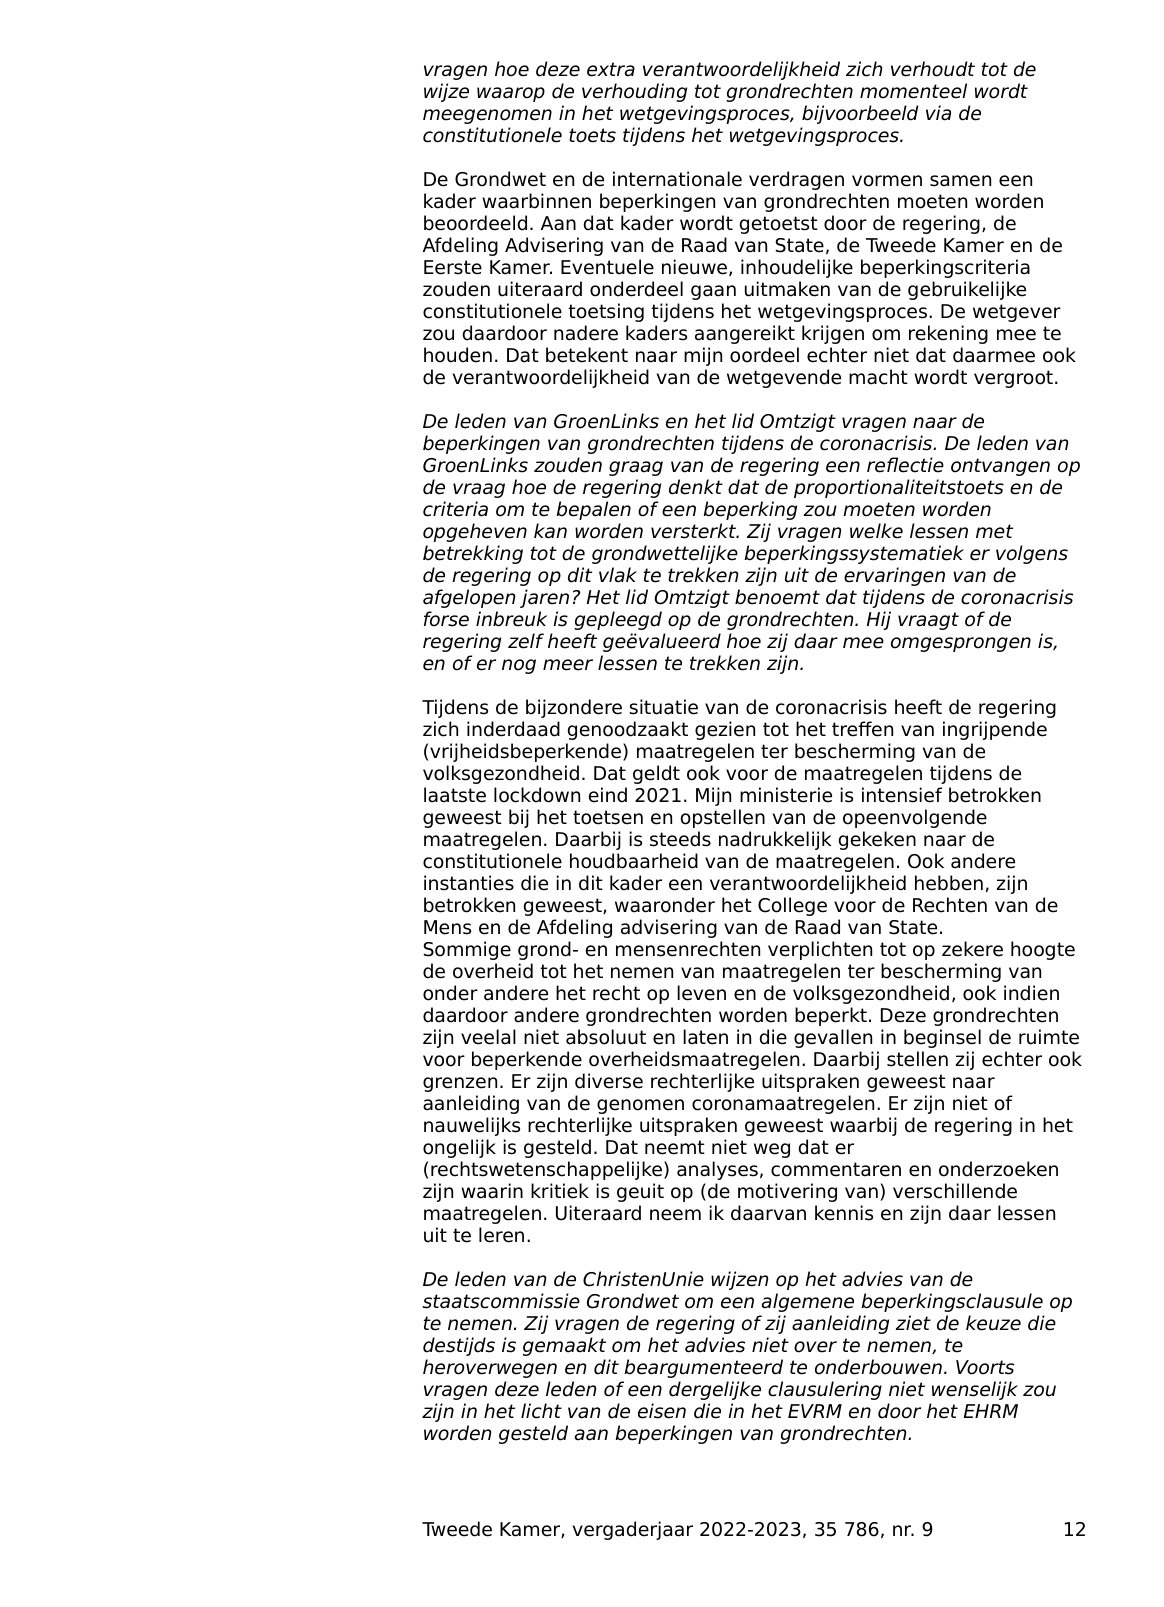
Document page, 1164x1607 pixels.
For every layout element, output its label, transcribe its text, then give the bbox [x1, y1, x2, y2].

text De leden van GroenLinks en het lid Omtzigt vragen naar de beperkingen van grondrechten tijdens de coronacrisis. De leden van GroenLinks zouden graag van de regering een reflectie ontvangen op de vraag hoe de regering denkt dat de proportionaliteitstoets en de criteria om te bepalen of een beperking zou moeten worden opgeheven kan worden versterkt. Zij vragen welke lessen met betrekking tot de grondwettelijke beperkingssystematiek er volgens de regering op dit vlak te trekken zijn uit de ervaringen van de afgelopen jaren? Het lid Omtzigt benoemt dat tijdens de coronacrisis forse inbreuk is gepleegd op de grondrechten. Hij vraagt of de regering zelf heeft geëvalueerd hoe zij daar mee omgesprongen is, en of er nog meer lessen te trekken zijn. [422, 411, 1087, 675]
text Tijdens de bijzondere situatie van de coronacrisis heeft de regering zich inderdaad genoodzaakt gezien tot het treffen van ingrijpende (vrijheidsbeperkende) maatregelen ter bescherming van de volksgezondheid. Dat geldt ook voor de maatregelen tijdens de laatste lockdown eind 2021. Mijn ministerie is intensief betrokken geweest bij het toetsen en opstellen van de opeenvolgende maatregelen. Daarbij is steeds nadrukkelijk gekeken naar de constitutionele houdbaarheid van de maatregelen. Ook andere instanties die in dit kader een verantwoordelijkheid hebben, zijn betrokken geweest, waaronder het College voor de Rechten van de Mens en de Afdeling advisering van de Raad van State. [422, 697, 1087, 939]
text Sommige grond- en mensenrechten verplichten tot op zekere hoogte de overheid tot het nemen van maatregelen ter bescherming van onder andere het recht op leven en de volksgezondheid, ook indien daardoor andere grondrechten worden beperkt. Deze grondrechten zijn veelal niet absoluut en laten in die gevallen in beginsel de ruimte voor beperkende overheidsmaatregelen. Daarbij stellen zij echter ook grenzen. Er zijn diverse rechterlijke uitspraken geweest naar aanleiding van de genomen coronamaatregelen. Er zijn niet of nauwelijks rechterlijke uitspraken geweest waarbij de regering in het ongelijk is gesteld. Dat neemt niet weg dat er (rechtswetenschappelijke) analyses, commentaren en onderzoeken zijn waarin kritiek is geuit op (de motivering van) verschillende maatregelen. Uiteraard neem ik daarvan kennis en zijn daar lessen uit te leren. [422, 939, 1087, 1247]
text De Grondwet en de internationale verdragen vormen samen een kader waarbinnen beperkingen van grondrechten moeten worden beoordeeld. Aan dat kader wordt getoetst door de regering, de Afdeling Advisering van de Raad van State, de Tweede Kamer en de Eerste Kamer. Eventuele nieuwe, inhoudelijke beperkingscriteria zouden uiteraard onderdeel gaan uitmaken van de gebruikelijke constitutionele toetsing tijdens het wetgevingsproces. De wetgever zou daardoor nadere kaders aangereikt krijgen om rekening mee te houden. Dat betekent naar mijn oordeel echter niet dat daarmee ook de verantwoordelijkheid van de wetgevende macht wordt vergroot. [422, 169, 1087, 389]
text De leden van de ChristenUnie wijzen op het advies van de staatscommissie Grondwet om een algemene beperkingsclausule op te nemen. Zij vragen de regering of zij aanleiding ziet de keuze die destijds is gemaakt om het advies niet over te nemen, te heroverwegen en dit beargumenteerd te onderbouwen. Voorts vragen deze leden of een dergelijke clausulering niet wenselijk zou zijn in het licht van de eisen die in het EVRM en door het EHRM worden gesteld aan beperkingen van grondrechten. [422, 1269, 1087, 1444]
text vragen hoe deze extra verantwoordelijkheid zich verhoudt tot de wijze waarop de verhouding tot grondrechten momenteel wordt meegenomen in het wetgevingsproces, bijvoorbeeld via de constitutionele toets tijdens het wetgevingsproces. [422, 59, 1087, 147]
